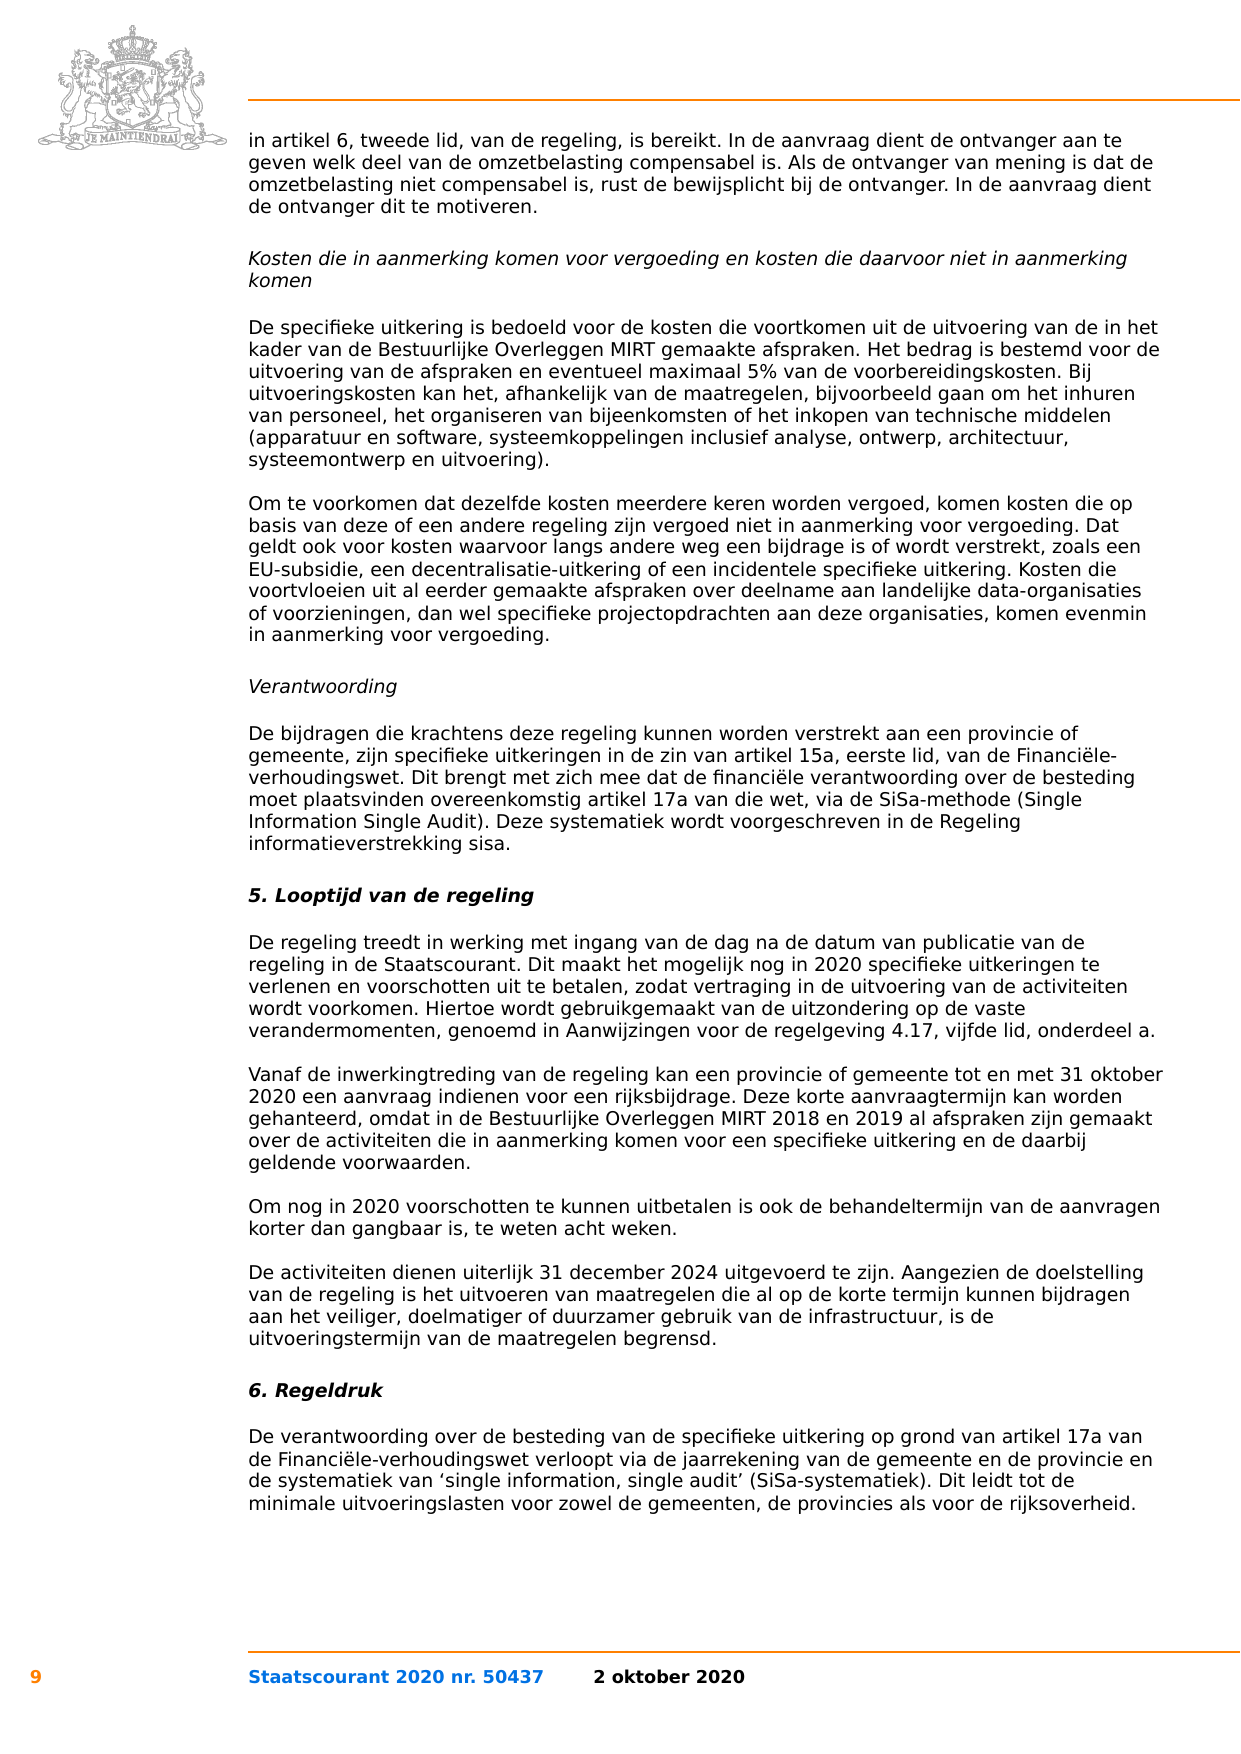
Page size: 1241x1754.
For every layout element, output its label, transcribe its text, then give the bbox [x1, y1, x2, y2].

subtitle 5. Looptijd van de regeling [248, 885, 1163, 907]
text Om te voorkomen dat dezelfde kosten meerdere keren worden vergoed, komen kosten die op basis van deze of een andere regeling zijn vergoed niet in aanmerking voor vergoeding. Dat geldt ook voor kosten waarvoor langs andere weg een bijdrage is of wordt verstrekt, zoals een EU-subsidie, een decentralisatie-uitkering of een incidentele specifieke uitkering. Kosten die voortvloeien uit al eerder gemaakte afspraken over deelname aan landelijke data-organisaties of voorzieningen, dan wel specifieke projectopdrachten aan deze organisaties, komen evenmin in aanmerking voor vergoeding. [248, 492, 1163, 646]
text De bijdragen die krachtens deze regeling kunnen worden verstrekt aan een provincie of gemeente, zijn specifieke uitkeringen in de zin van artikel 15a, eerste lid, van de Financiële-verhoudingswet. Dit brengt met zich mee dat de financiële verantwoording over de besteding moet plaatsvinden overeenkomstig artikel 17a van die wet, via de SiSa-methode (Single Information Single Audit). Deze systematiek wordt voorgeschreven in de Regeling informatieverstrekking sisa. [248, 723, 1163, 855]
subtitle Verantwoording [248, 676, 1163, 698]
text De regeling treedt in werking met ingang van de dag na de datum van publicatie van de regeling in de Staatscourant. Dit maakt het mogelijk nog in 2020 specifieke uitkeringen te verlenen en voorschotten uit te betalen, zodat vertraging in de uitvoering van de activiteiten wordt voorkomen. Hiertoe wordt gebruikgemaakt van de uitzondering op de vaste verandermomenten, genoemd in Aanwijzingen voor de regelgeving 4.17, vijfde lid, onderdeel a. [248, 932, 1163, 1042]
subtitle 6. Regeldruk [248, 1379, 1163, 1401]
text De verantwoording over de besteding van de specifieke uitkering op grond van artikel 17a van de Financiële-verhoudingswet verloopt via de jaarrekening van de gemeente en de provincie en de systematiek van ‘single information, single audit’ (SiSa-systematiek). Dit leidt tot de minimale uitvoeringslasten voor zowel de gemeenten, de provincies als voor de rijksoverheid. [248, 1426, 1163, 1514]
text in artikel 6, tweede lid, van de regeling, is bereikt. In de aanvraag dient de ontvanger aan te geven welk deel van de omzetbelasting compensabel is. Als de ontvanger van mening is dat de omzetbelasting niet compensabel is, rust de bewijsplicht bij de ontvanger. In de aanvraag dient de ontvanger dit te motiveren. [248, 130, 1163, 218]
text De activiteiten dienen uiterlijk 31 december 2024 uitgevoerd te zijn. Aangezien de doelstelling van de regeling is het uitvoeren van maatregelen die al op de korte termijn kunnen bijdragen aan het veiliger, doelmatiger of duurzamer gebruik van de infrastructuur, is de uitvoeringstermijn van de maatregelen begrensd. [248, 1262, 1163, 1349]
picture [38, 25, 227, 150]
subtitle Kosten die in aanmerking komen voor vergoeding en kosten die daarvoor niet in aanmerking komen [248, 248, 1163, 292]
text De specifieke uitkering is bedoeld voor de kosten die voortkomen uit de uitvoering van de in het kader van de Bestuurlijke Overleggen MIRT gemaakte afspraken. Het bedrag is bestemd voor de uitvoering van de afspraken en eventueel maximaal 5% van de voorbereidingskosten. Bij uitvoeringskosten kan het, afhankelijk van de maatregelen, bijvoorbeeld gaan om het inhuren van personeel, het organiseren van bijeenkomsten of het inkopen van technische middelen (apparatuur en software, systeemkoppelingen inclusief analyse, ontwerp, architectuur, systeemontwerp en uitvoering). [248, 317, 1163, 471]
text Om nog in 2020 voorschotten te kunnen uitbetalen is ook de behandeltermijn van de aanvragen korter dan gangbaar is, te weten acht weken. [248, 1196, 1163, 1240]
text Vanaf de inwerkingtreding van de regeling kan een provincie of gemeente tot en met 31 oktober 2020 een aanvraag indienen voor een rijksbijdrage. Deze korte aanvraagtermijn kan worden gehanteerd, omdat in de Bestuurlijke Overleggen MIRT 2018 en 2019 al afspraken zijn gemaakt over de activiteiten die in aanmerking komen voor een specifieke uitkering en de daarbij geldende voorwaarden. [248, 1064, 1163, 1174]
